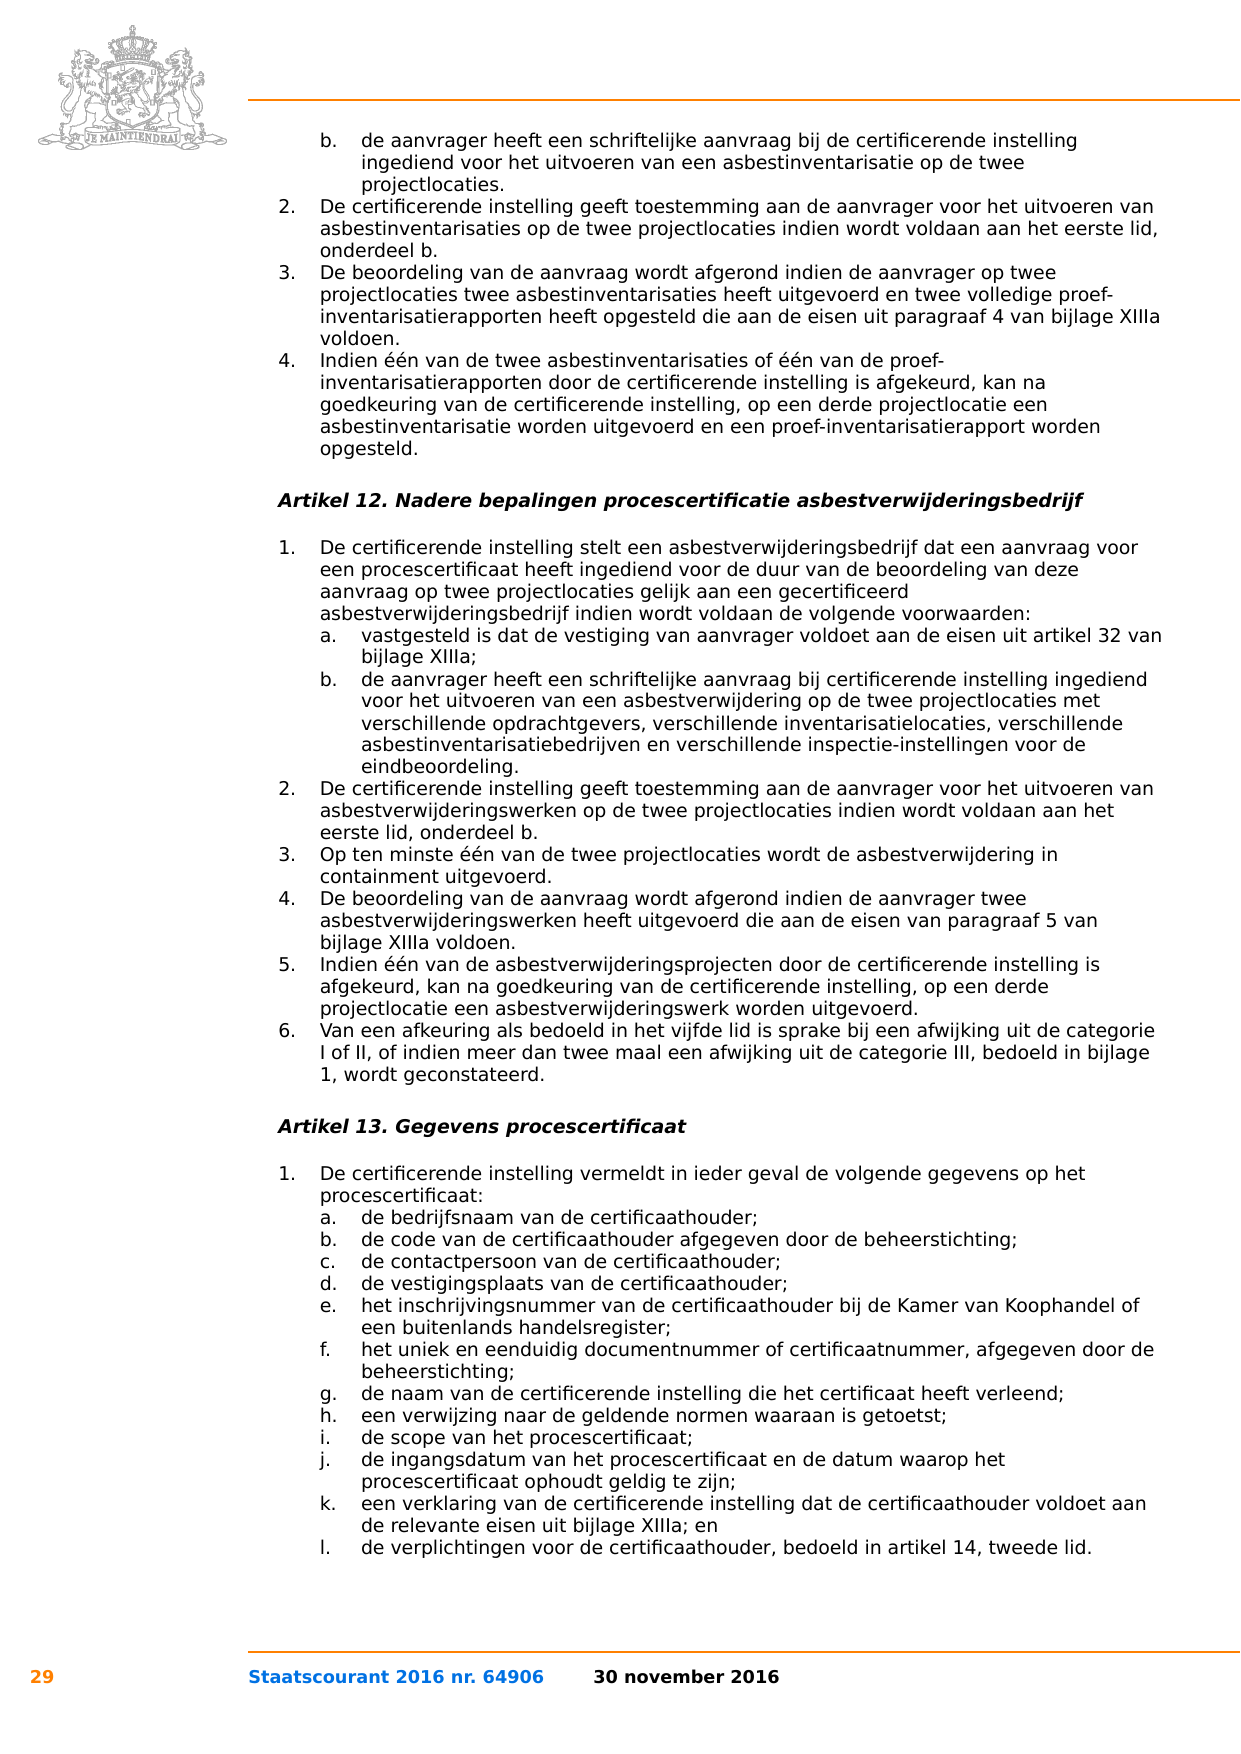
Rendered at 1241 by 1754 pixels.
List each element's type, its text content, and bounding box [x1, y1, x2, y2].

text 1. De certificerende instelling stelt een asbestverwijderingsbedrijf dat een aanvraag voor een procescertificaat heeft ingediend voor de duur van de beoordeling van deze aanvraag op twee projectlocaties gelijk aan een gecertificeerd asbestverwijderingsbedrijf indien wordt voldaan de volgende voorwaarden: [278, 537, 1163, 624]
text h. een verwijzing naar de geldende normen waaraan is getoetst; [319, 1405, 1163, 1427]
text 3. Op ten minste één van de twee projectlocaties wordt de asbestverwijdering in containment uitgevoerd. [278, 844, 1163, 888]
picture [38, 25, 227, 150]
text 4. Indien één van de twee asbestinventarisaties of één van de proef-inventarisatierapporten door de certificerende instelling is afgekeurd, kan na goedkeuring van de certificerende instelling, op een derde projectlocatie een asbestinventarisatie worden uitgevoerd en een proef-inventarisatierapport worden opgesteld. [278, 350, 1163, 459]
text 4. De beoordeling van de aanvraag wordt afgerond indien de aanvrager twee asbestverwijderingswerken heeft uitgevoerd die aan de eisen van paragraaf 5 van bijlage XIIIa voldoen. [278, 888, 1163, 954]
text b. de aanvrager heeft een schriftelijke aanvraag bij certificerende instelling ingediend voor het uitvoeren van een asbestverwijdering op de twee projectlocaties met verschillende opdrachtgevers, verschillende inventarisatielocaties, verschillende asbestinventarisatiebedrijven en verschillende inspectie-instellingen voor de eindbeoordeling. [319, 668, 1163, 778]
text g. de naam van de certificerende instelling die het certificaat heeft verleend; [319, 1383, 1163, 1405]
text a. de bedrijfsnaam van de certificaathouder; [319, 1207, 1163, 1229]
text k. een verklaring van de certificerende instelling dat de certificaathouder voldoet aan de relevante eisen uit bijlage XIIIa; en [319, 1493, 1163, 1537]
text f. het uniek en eenduidig documentnummer of certificaatnummer, afgegeven door de beheerstichting; [319, 1339, 1163, 1383]
text a. vastgesteld is dat de vestiging van aanvrager voldoet aan de eisen uit artikel 32 van bijlage XIIIa; [319, 624, 1163, 668]
text 1. De certificerende instelling vermeldt in ieder geval de volgende gegevens op het procescertificaat: [278, 1163, 1163, 1207]
text 3. De beoordeling van de aanvraag wordt afgerond indien de aanvrager op twee projectlocaties twee asbestinventarisaties heeft uitgevoerd en twee volledige proef-inventarisatierapporten heeft opgesteld die aan de eisen uit paragraaf 4 van bijlage XIIIa voldoen. [278, 262, 1163, 350]
text 6. Van een afkeuring als bedoeld in het vijfde lid is sprake bij een afwijking uit de categorie I of II, of indien meer dan twee maal een afwijking uit de categorie III, bedoeld in bijlage 1, wordt geconstateerd. [278, 1020, 1163, 1086]
text b. de code van de certificaathouder afgegeven door de beheerstichting; [319, 1229, 1163, 1251]
text 2. De certificerende instelling geeft toestemming aan de aanvrager voor het uitvoeren van asbestverwijderingswerken op de twee projectlocaties indien wordt voldaan aan het eerste lid, onderdeel b. [278, 778, 1163, 844]
text 5. Indien één van de asbestverwijderingsprojecten door de certificerende instelling is afgekeurd, kan na goedkeuring van de certificerende instelling, op een derde projectlocatie een asbestverwijderingswerk worden uitgevoerd. [278, 954, 1163, 1020]
text b. de aanvrager heeft een schriftelijke aanvraag bij de certificerende instelling ingediend voor het uitvoeren van een asbestinventarisatie op de twee projectlocaties. [319, 130, 1163, 196]
text 2. De certificerende instelling geeft toestemming aan de aanvrager voor het uitvoeren van asbestinventarisaties op de twee projectlocaties indien wordt voldaan aan het eerste lid, onderdeel b. [278, 196, 1163, 262]
subtitle Artikel 12. Nadere bepalingen procescertificatie asbestverwijderingsbedrijf [278, 489, 1163, 512]
text d. de vestigingsplaats van de certificaathouder; [319, 1273, 1163, 1295]
text e. het inschrijvingsnummer van de certificaathouder bij de Kamer van Koophandel of een buitenlands handelsregister; [319, 1295, 1163, 1339]
text c. de contactpersoon van de certificaathouder; [319, 1251, 1163, 1273]
text j. de ingangsdatum van het procescertificaat en de datum waarop het procescertificaat ophoudt geldig te zijn; [319, 1449, 1163, 1493]
text i. de scope van het procescertificaat; [319, 1427, 1163, 1449]
subtitle Artikel 13. Gegevens procescertificaat [278, 1116, 1163, 1138]
text l. de verplichtingen voor de certificaathouder, bedoeld in artikel 14, tweede lid. [319, 1537, 1163, 1559]
